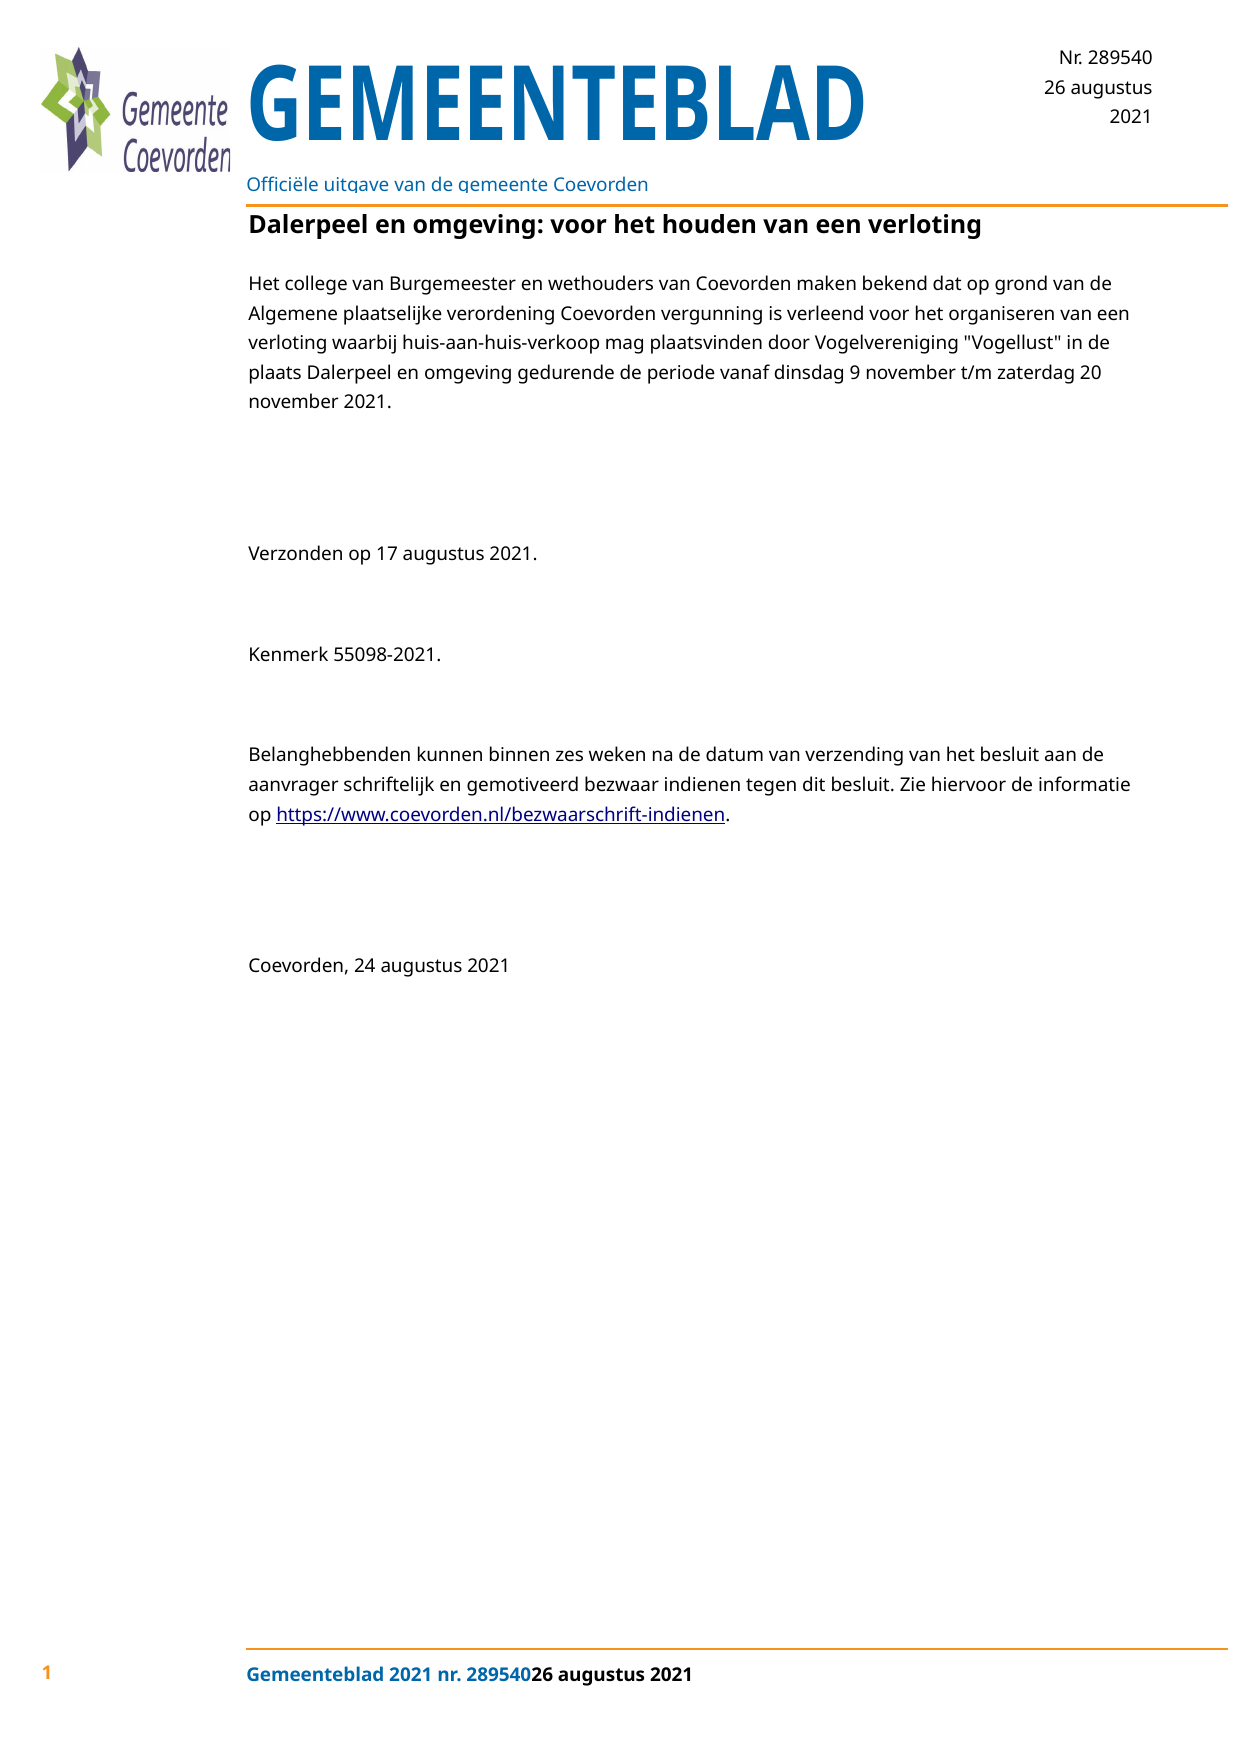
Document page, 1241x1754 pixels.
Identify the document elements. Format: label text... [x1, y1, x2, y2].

text Dalerpeel en omgeving: voor het houden van een verloting [248, 207, 1152, 241]
text Belanghebbenden kunnen binnen zes weken na de datum van verzending van het besluit aan de aanvrager schriftelijk en gemotiveerd bezwaar indienen tegen dit besluit. Zie hiervoor de informatie op https://www.coevorden.nl/bezwaarschrift-indienen. [248, 742, 1152, 826]
text Kenmerk 55098-2021. [248, 641, 1152, 666]
picture [41, 47, 231, 172]
text Verzonden op 17 augustus 2021. [248, 540, 1152, 566]
text Het college van Burgemeester en wethouders van Coevorden maken bekend dat op grond van de Algemene plaatselijke verordening Coevorden vergunning is verleend voor het organiseren van een verloting waarbij huis-aan-huis-verkoop mag plaatsvinden door Vogelvereniging "Vogellust" in de plaats Dalerpeel en omgeving gedurende de periode vanaf dinsdag 9 november t/m zaterdag 20 november 2021. [248, 270, 1152, 414]
text Coevorden, 24 augustus 2021 [248, 952, 1152, 978]
